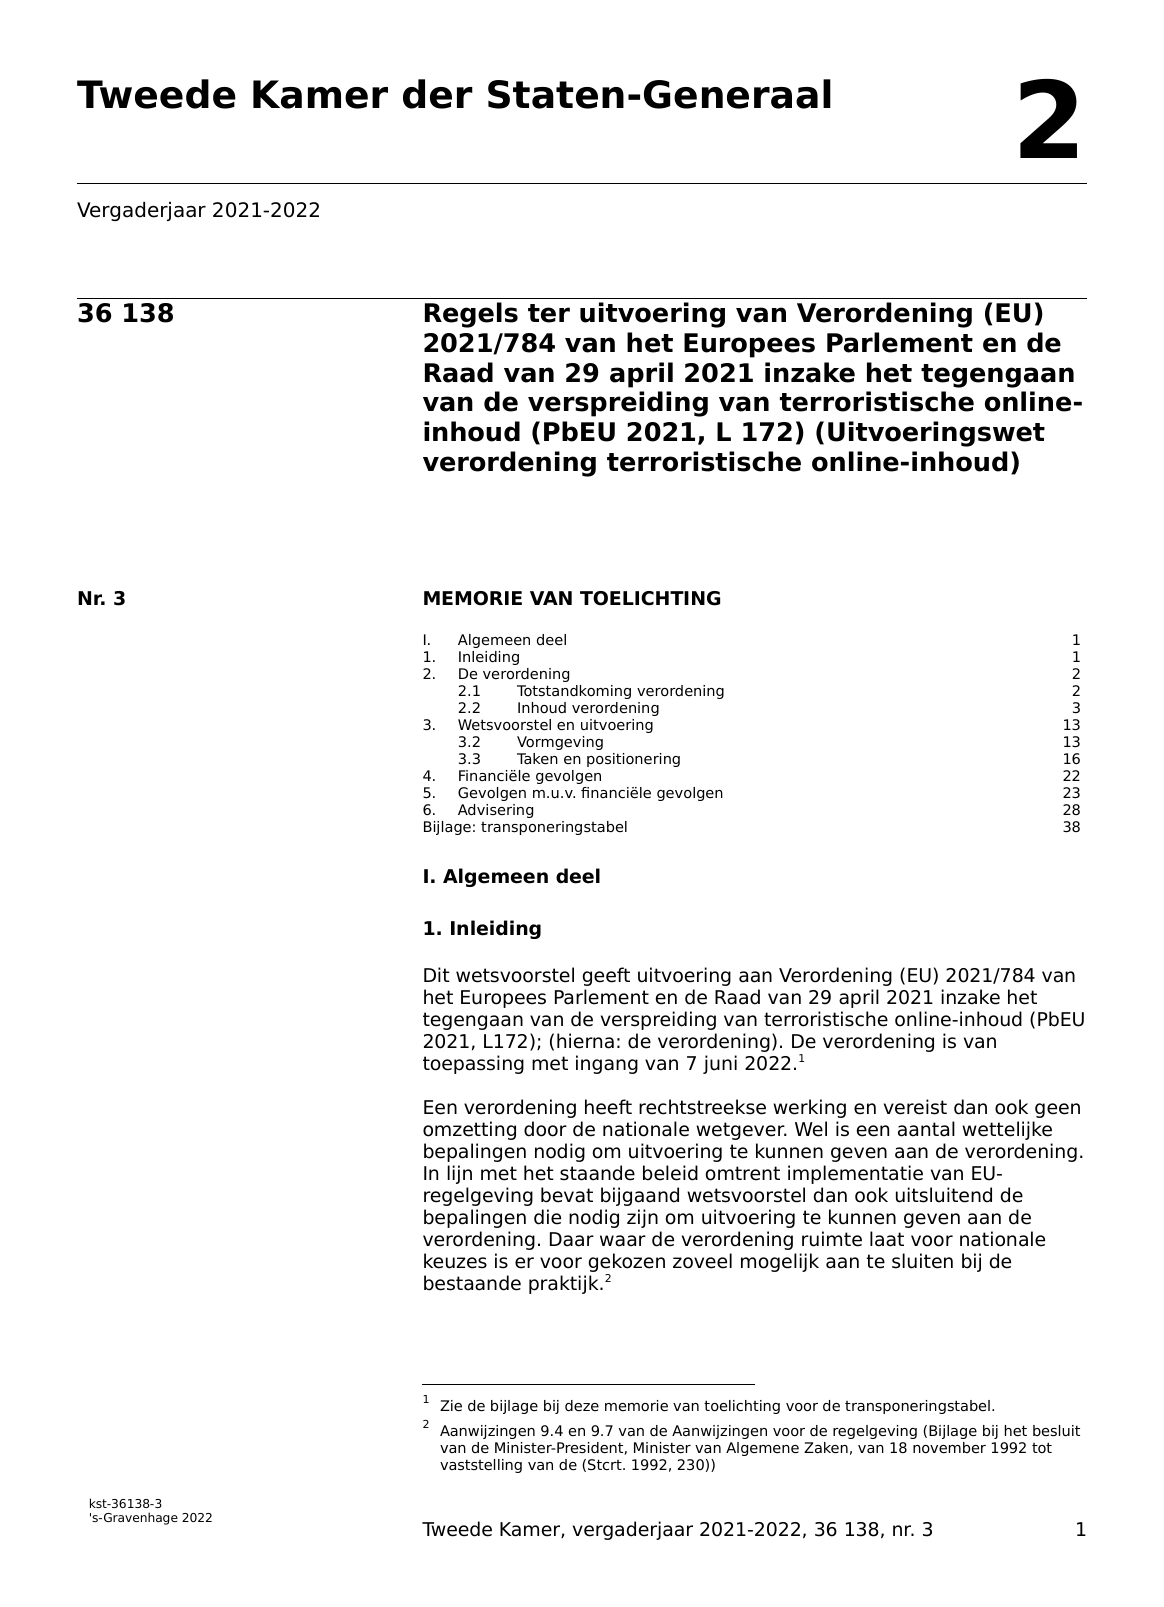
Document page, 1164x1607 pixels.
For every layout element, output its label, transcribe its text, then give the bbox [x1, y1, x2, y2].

text Dit wetsvoorstel geeft uitvoering aan Verordening (EU) 2021/784 van het Europees Parlement en de Raad van 29 april 2021 inzake het tegengaan van de verspreiding van terroristische online-inhoud (PbEU 2021, L172); (hierna: de verordening). De verordening is van toepassing met ingang van 7 juni 2022. [422, 965, 1087, 1074]
table_cell Wetsvoorstel en uitvoering [452, 717, 1013, 734]
table_cell 2. [422, 666, 452, 683]
subtitle 36 138 Regels ter uitvoering van Verordening (EU) 2021/784 van het Europees Parlement en de Raad van 29 april 2021 inzake het tegengaan van de verspreiding van terroristische online-inhoud (PbEU 2021, L 172) (Uitvoeringswet verordening terroristische online-inhoud) [77, 299, 1087, 477]
table_cell 5. [422, 785, 452, 802]
subtitle I. Algemeen deel [422, 866, 1087, 888]
table_header I. [422, 632, 452, 649]
table_cell 2.2 [452, 700, 511, 717]
table_cell 13 [1013, 717, 1087, 734]
table_cell 16 [1013, 751, 1087, 768]
text Een verordening heeft rechtstreekse werking en vereist dan ook geen omzetting door de nationale wetgever. Wel is een aantal wettelijke bepalingen nodig om uitvoering te kunnen geven aan de verordening. In lijn met het staande beleid omtrent implementatie van EU-regelgeving bevat bijgaand wetsvoorstel dan ook uitsluitend de bepalingen die nodig zijn om uitvoering te kunnen geven aan de verordening. Daar waar de verordening ruimte laat voor nationale keuzes is er voor gekozen zoveel mogelijk aan te sluiten bij de bestaande praktijk. [422, 1097, 1087, 1294]
table_cell Inhoud verordening [511, 700, 1013, 717]
table_header Tweede Kamer der Staten-Generaal [77, 59, 886, 183]
table_cell Vormgeving [511, 734, 1013, 751]
table_cell [422, 751, 452, 768]
table_cell 2.1 [452, 683, 511, 700]
table_header 1 [1013, 632, 1087, 649]
table_cell [422, 700, 452, 717]
table_cell 3.2 [452, 734, 511, 751]
table_cell Inleiding [452, 649, 1013, 666]
table_cell 2 [1013, 666, 1087, 683]
table_cell [422, 734, 452, 751]
text 's-Gravenhage 2022 [88, 1511, 323, 1525]
subtitle Nr. 3 MEMORIE VAN TOELICHTING [77, 588, 1087, 610]
table_cell 13 [1013, 734, 1087, 751]
table_cell 1 [1013, 649, 1087, 666]
subtitle 1. Inleiding [422, 918, 1087, 940]
table_header Algemeen deel [452, 632, 1013, 649]
text Zie de bijlage bij deze memorie van toelichting voor de transponeringstabel. [422, 1393, 1087, 1416]
table_cell 1. [422, 649, 452, 666]
table_cell De verordening [452, 666, 1013, 683]
table_cell 3. [422, 717, 452, 734]
table_header 2 [886, 59, 1087, 183]
table_cell Bijlage: transponeringstabel [422, 819, 1013, 836]
table_cell Gevolgen m.u.v. financiële gevolgen [452, 785, 1013, 802]
table_cell Taken en positionering [511, 751, 1013, 768]
table_cell Vergaderjaar 2021-2022 [77, 184, 1087, 298]
table_cell 4. [422, 768, 452, 785]
table_cell 22 [1013, 768, 1087, 785]
table_cell [422, 683, 452, 700]
table_cell 6. [422, 802, 452, 819]
table_cell 23 [1013, 785, 1087, 802]
text Aanwijzingen 9.4 en 9.7 van de Aanwijzingen voor de regelgeving (Bijlage bij het besluit van de Minister-President, Minister van Algemene Zaken, van 18 november 1992 tot vaststelling van de (Stcrt. 1992, 230)) [422, 1418, 1087, 1474]
table_cell 3.3 [452, 751, 511, 768]
table_cell 28 [1013, 802, 1087, 819]
table_cell Financiële gevolgen [452, 768, 1013, 785]
table_cell Advisering [452, 802, 1013, 819]
table_cell Totstandkoming verordening [511, 683, 1013, 700]
table_cell 38 [1013, 819, 1087, 836]
table_cell 2 [1013, 683, 1087, 700]
text kst-36138-3 [88, 1497, 323, 1511]
table_cell 3 [1013, 700, 1087, 717]
